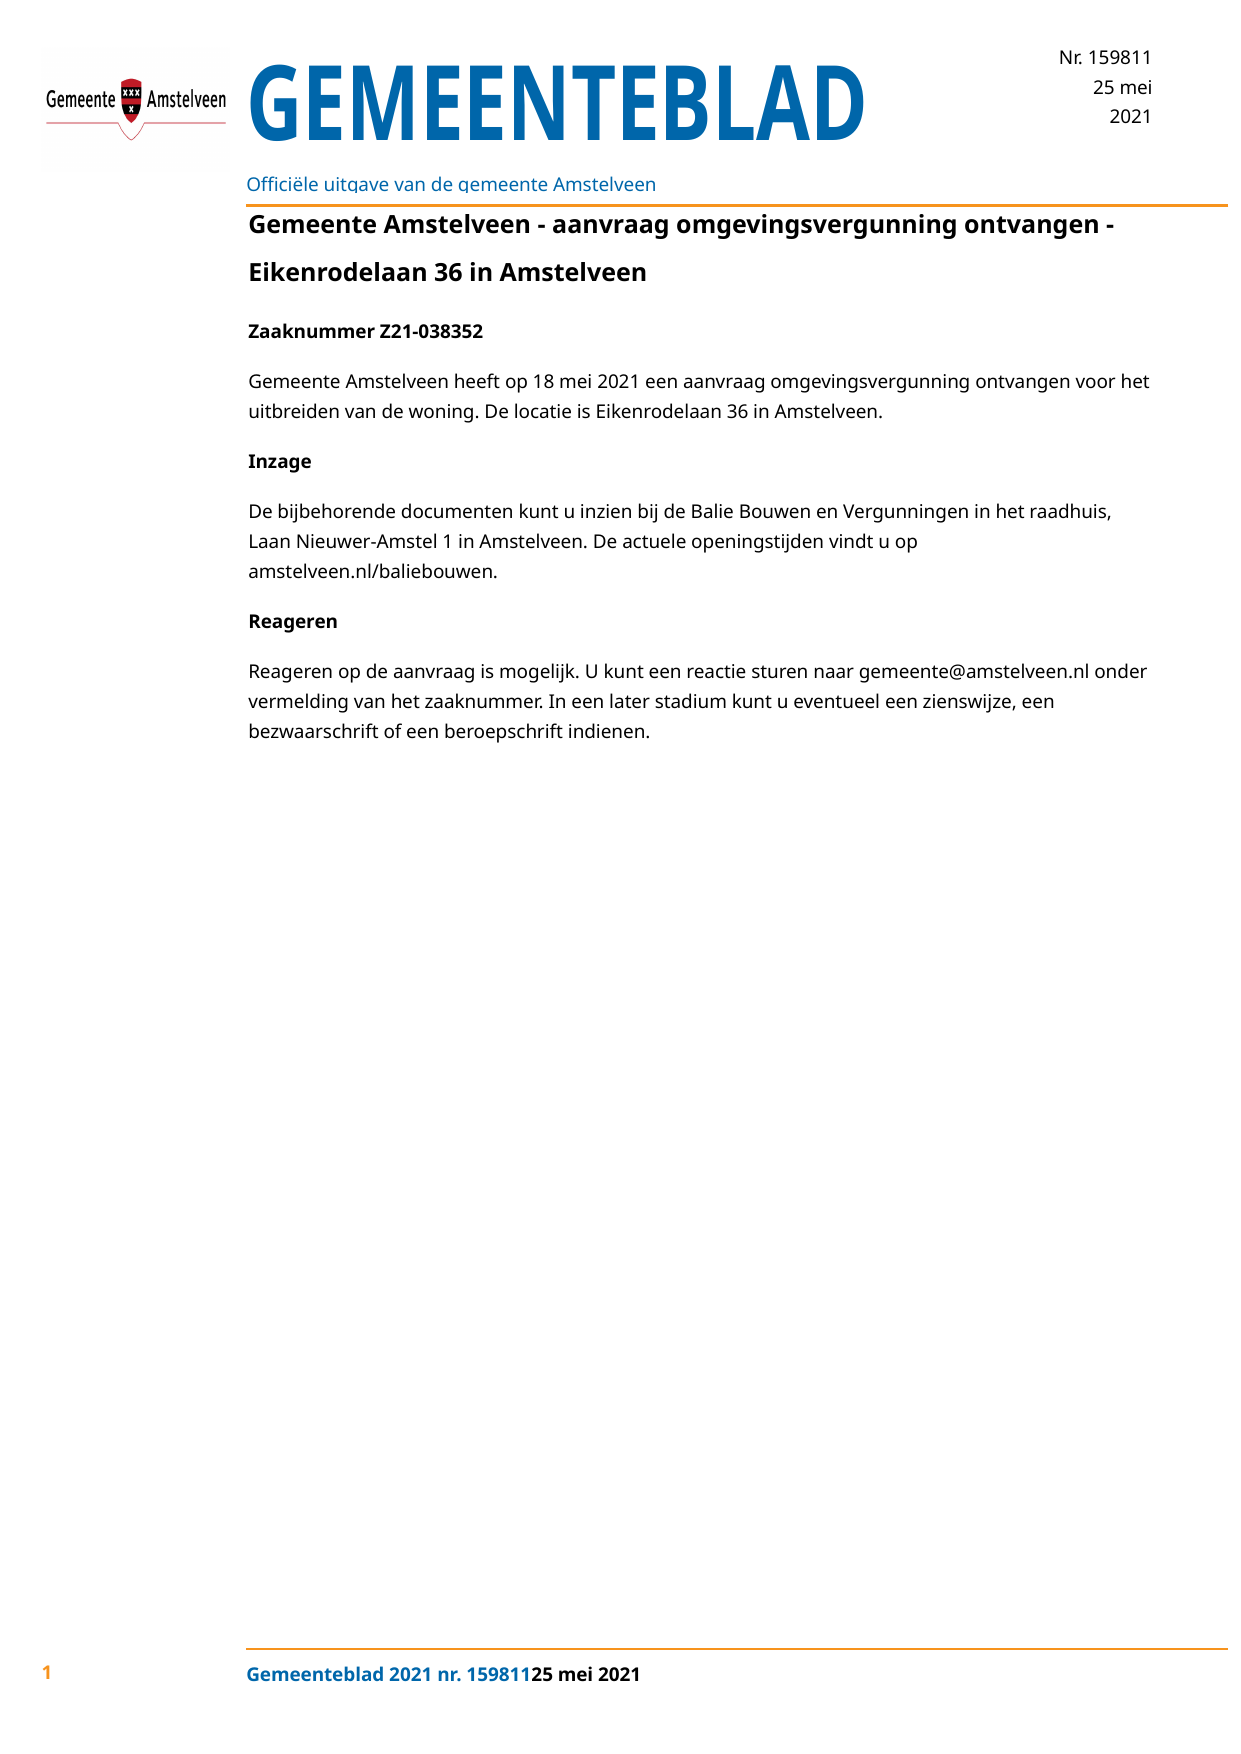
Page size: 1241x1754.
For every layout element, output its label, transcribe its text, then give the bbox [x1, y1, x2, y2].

text Zaaknummer Z21-038352 [248, 318, 1152, 344]
text Inzage [248, 448, 1152, 474]
text Reageren op de aanvraag is mogelijk. U kunt een reactie sturen naar gemeente@amstelveen.nl onder vermelding van het zaaknummer. In een later stadium kunt u eventueel een zienswijze, een bezwaarschrift of een beroepschrift indienen. [248, 659, 1152, 744]
text Gemeente Amstelveen - aanvraag omgevingsvergunning ontvangen - Eikenrodelaan 36 in Amstelveen [248, 207, 1152, 288]
text Gemeente Amstelveen heeft op 18 mei 2021 een aanvraag omgevingsvergunning ontvangen voor het uitbreiden van de woning. De locatie is Eikenrodelaan 36 in Amstelveen. [248, 368, 1152, 424]
text De bijbehorende documenten kunt u inzien bij de Balie Bouwen en Vergunningen in het raadhuis, Laan Nieuwer-Amstel 1 in Amstelveen. De actuele openingstijden vindt u op amstelveen.nl/baliebouwen. [248, 499, 1152, 584]
picture [41, 47, 231, 172]
text Reageren [248, 608, 1152, 634]
